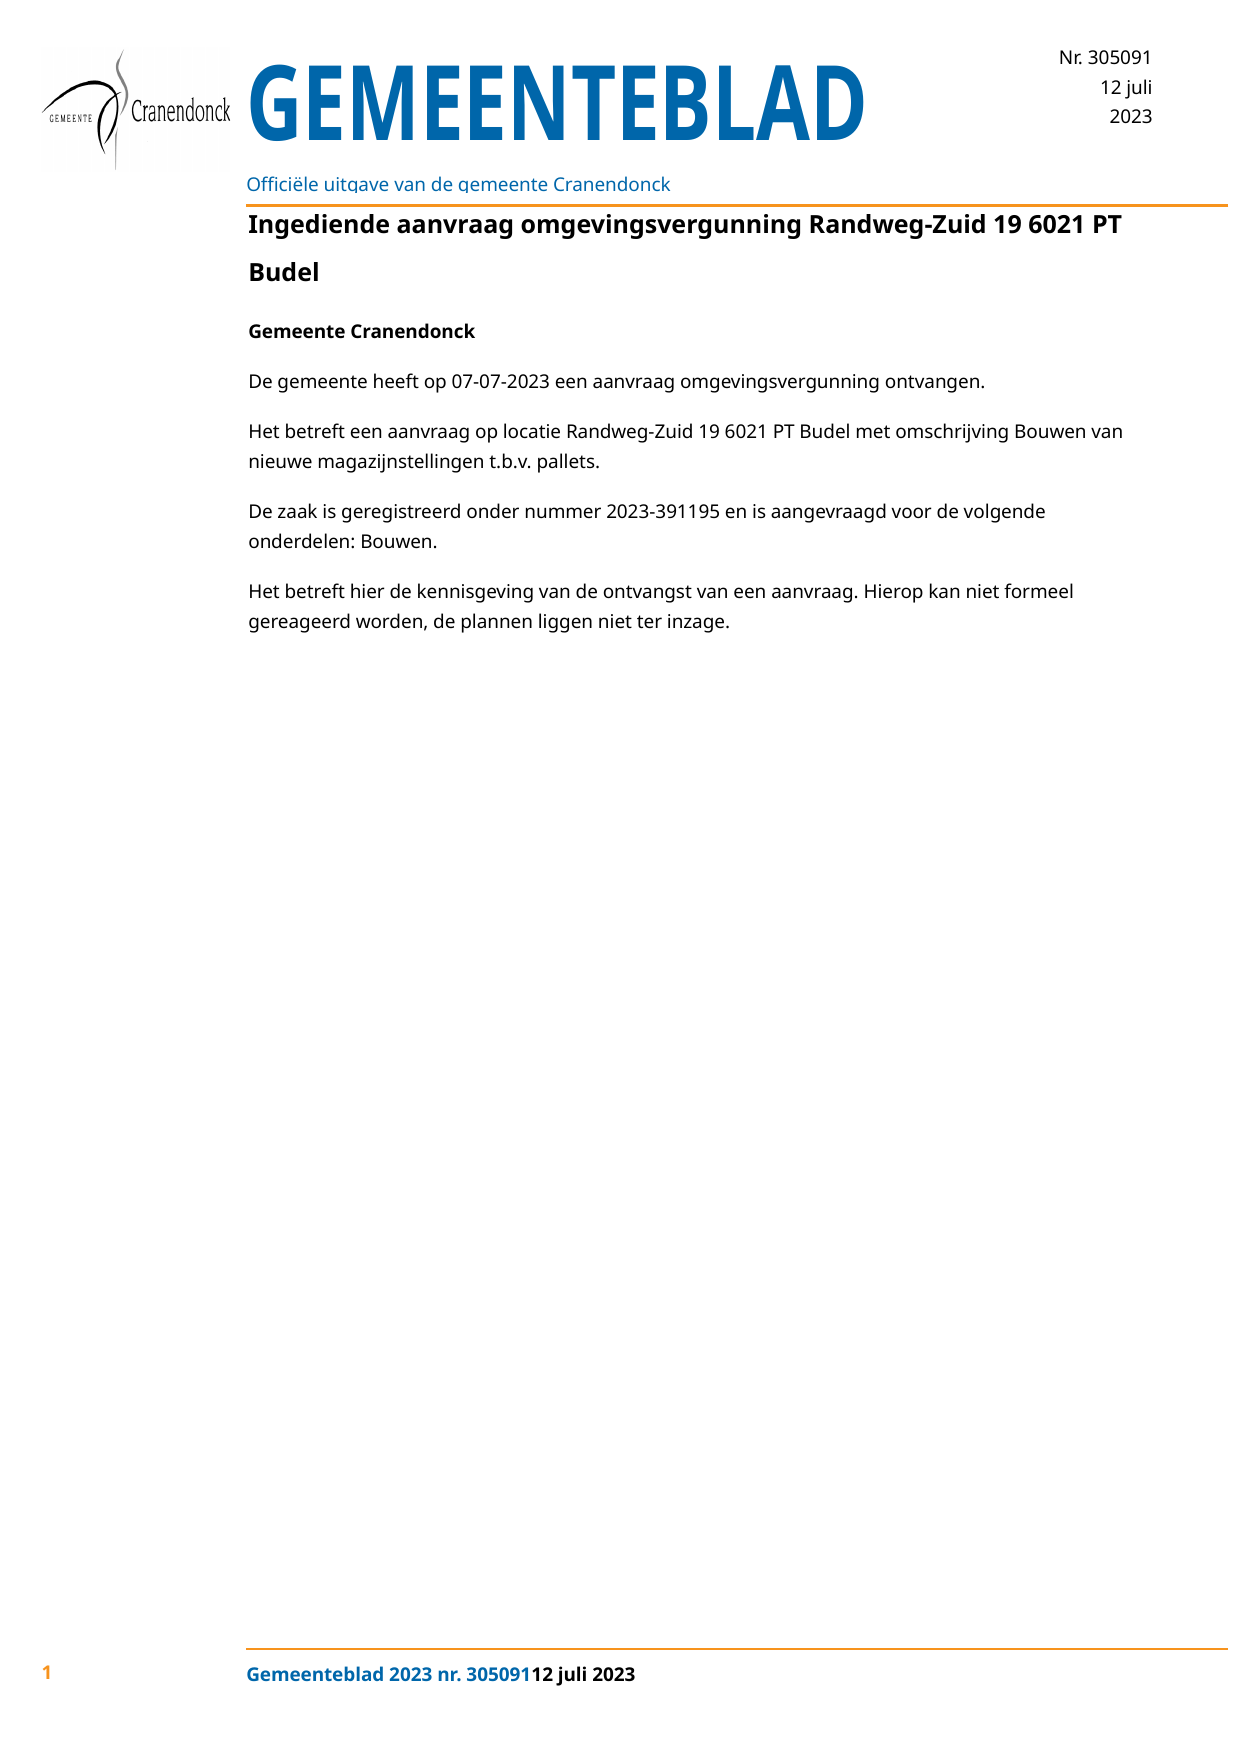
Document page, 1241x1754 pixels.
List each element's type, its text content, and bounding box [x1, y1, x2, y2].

text De gemeente heeft op 07-07-2023 een aanvraag omgevingsvergunning ontvangen. [248, 368, 1152, 394]
picture [41, 47, 231, 172]
text Het betreft een aanvraag op locatie Randweg-Zuid 19 6021 PT Budel met omschrijving Bouwen van nieuwe magazijnstellingen t.b.v. pallets. [248, 419, 1152, 474]
text Het betreft hier de kennisgeving van de ontvangst van een aanvraag. Hierop kan niet formeel gereageerd worden, de plannen liggen niet ter inzage. [248, 579, 1152, 634]
text Gemeente Cranendonck [248, 318, 1152, 344]
text Ingediende aanvraag omgevingsvergunning Randweg-Zuid 19 6021 PT Budel [248, 207, 1152, 288]
text De zaak is geregistreerd onder nummer 2023-391195 en is aangevraagd voor de volgende onderdelen: Bouwen. [248, 499, 1152, 554]
